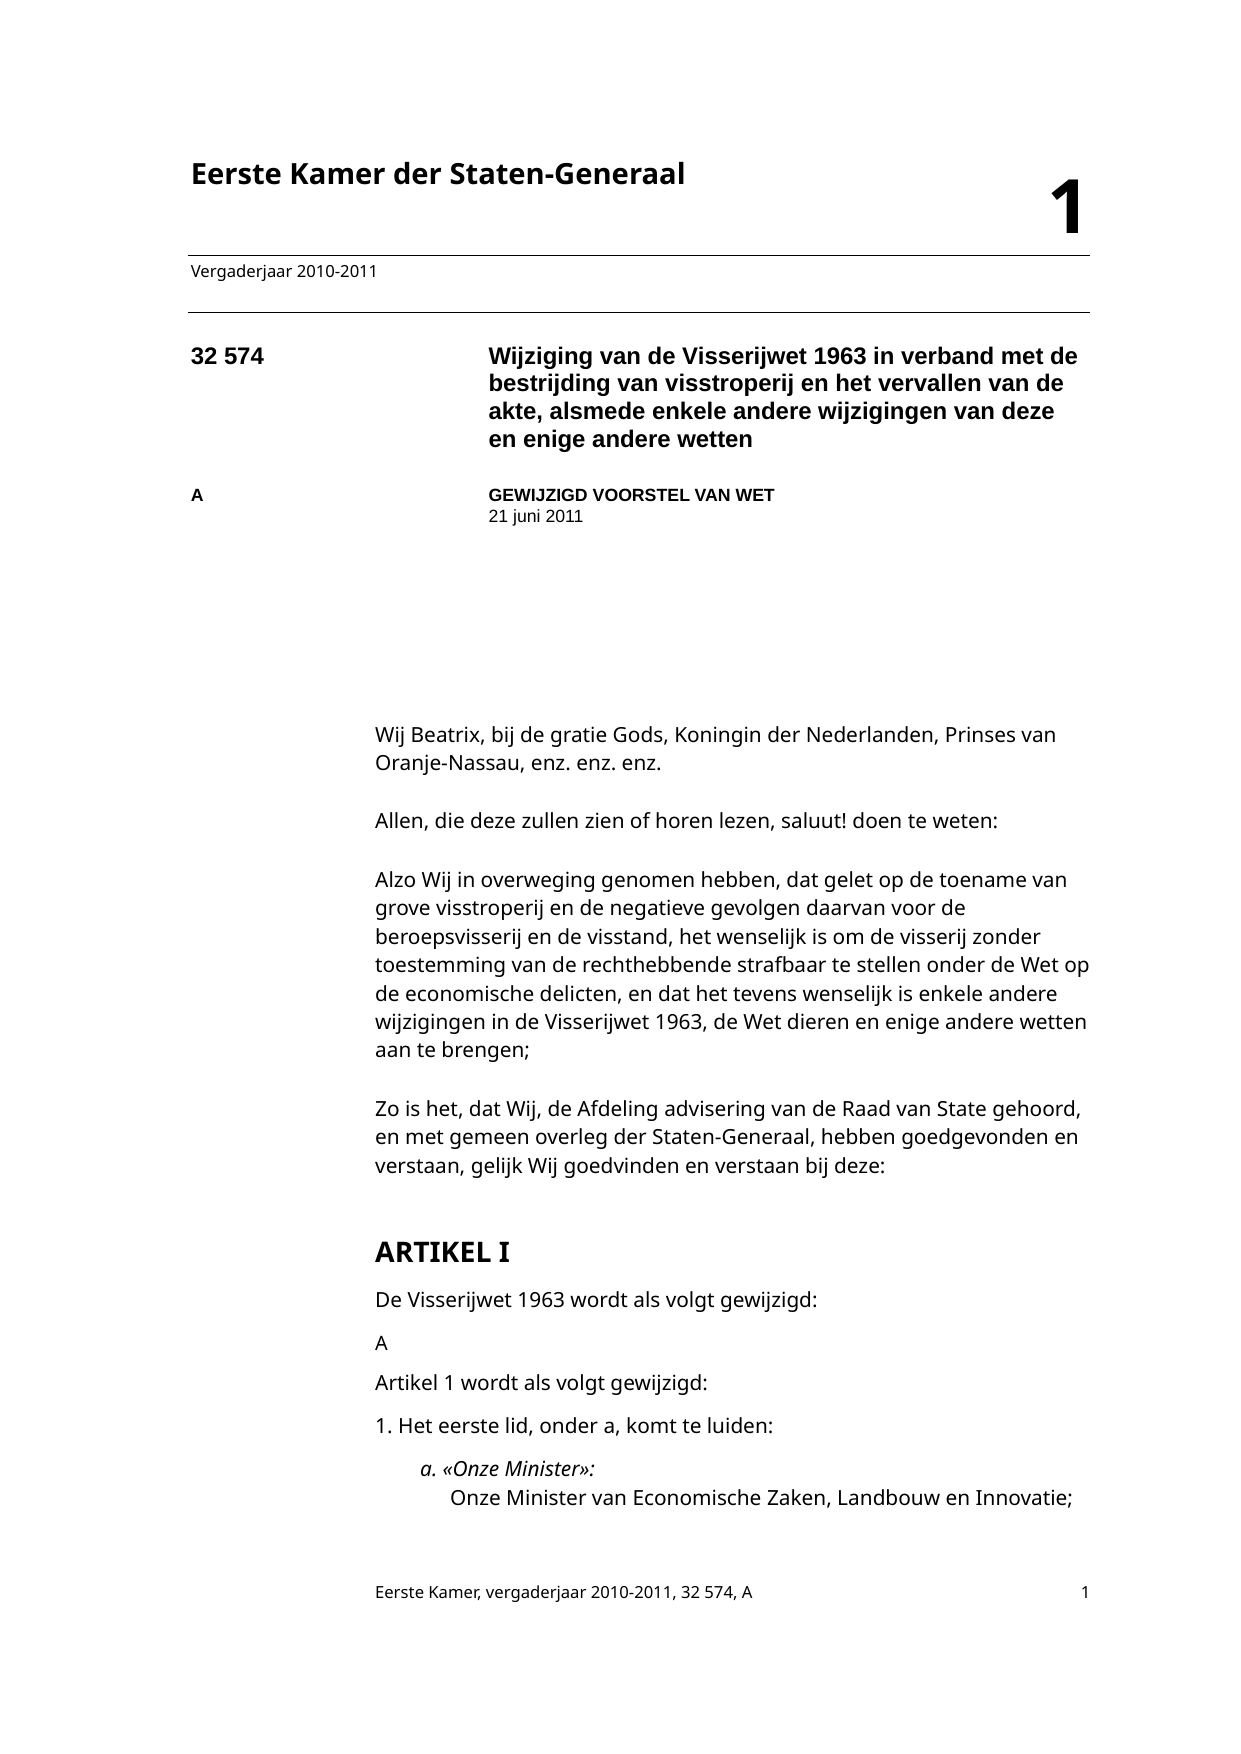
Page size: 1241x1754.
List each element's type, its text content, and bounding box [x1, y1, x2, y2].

text Wij Beatrix, bij de gratie Gods, Koningin der Nederlanden, Prinses van Oranje-Nassau, enz. enz. enz. [375, 720, 1090, 777]
table_cell [188, 313, 485, 339]
table_cell Vergaderjaar 2010-2011 [188, 256, 485, 312]
table_cell [485, 313, 1090, 339]
text Allen, die deze zullen zien of horen lezen, saluut! doen te weten: [375, 807, 1090, 835]
text De Visserijwet 1963 wordt als volgt gewijzigd: [375, 1286, 1090, 1314]
table_header 1 [910, 150, 1090, 255]
text Artikel 1 wordt als volgt gewijzigd: [375, 1368, 1090, 1396]
text A [375, 1329, 1090, 1356]
text Onze Minister van Economische Zaken, Landbouw en Innovatie; [450, 1483, 1090, 1511]
text 1. Het eerste lid, onder a, komt te luiden: [375, 1411, 1090, 1439]
text a. «Onze Minister»: [420, 1454, 1090, 1483]
table_header Eerste Kamer der Staten-Generaal [188, 150, 909, 255]
table_cell 32 574 [188, 339, 485, 482]
table_cell [485, 256, 1090, 312]
table_cell Wijziging van de Visserijwet 1963 in verband met de bestrijding van visstroperij en het vervallen van de akte, alsmede enkele andere wijzigingen van deze en enige andere wetten [485, 339, 1090, 482]
table_cell A [188, 482, 485, 601]
text Zo is het, dat Wij, de Afdeling advisering van de Raad van State gehoord, en met gemeen overleg der Staten-Generaal, hebben goedgevonden en verstaan, gelijk Wij goedvinden en verstaan bij deze: [375, 1094, 1090, 1179]
subtitle ARTIKEL I [375, 1232, 1090, 1271]
table_cell GEWIJZIGD VOORSTEL VAN WET 21 juni 2011 [485, 482, 1090, 601]
text Alzo Wij in overweging genomen hebben, dat gelet op de toename van grove visstroperij en de negatieve gevolgen daarvan voor de beroepsvisserij en de visstand, het wenselijk is om de visserij zonder toestemming van de rechthebbende strafbaar te stellen onder de Wet op de economische delicten, en dat het tevens wenselijk is enkele andere wijzigingen in de Visserijwet 1963, de Wet dieren en enige andere wetten aan te brengen; [375, 865, 1090, 1064]
